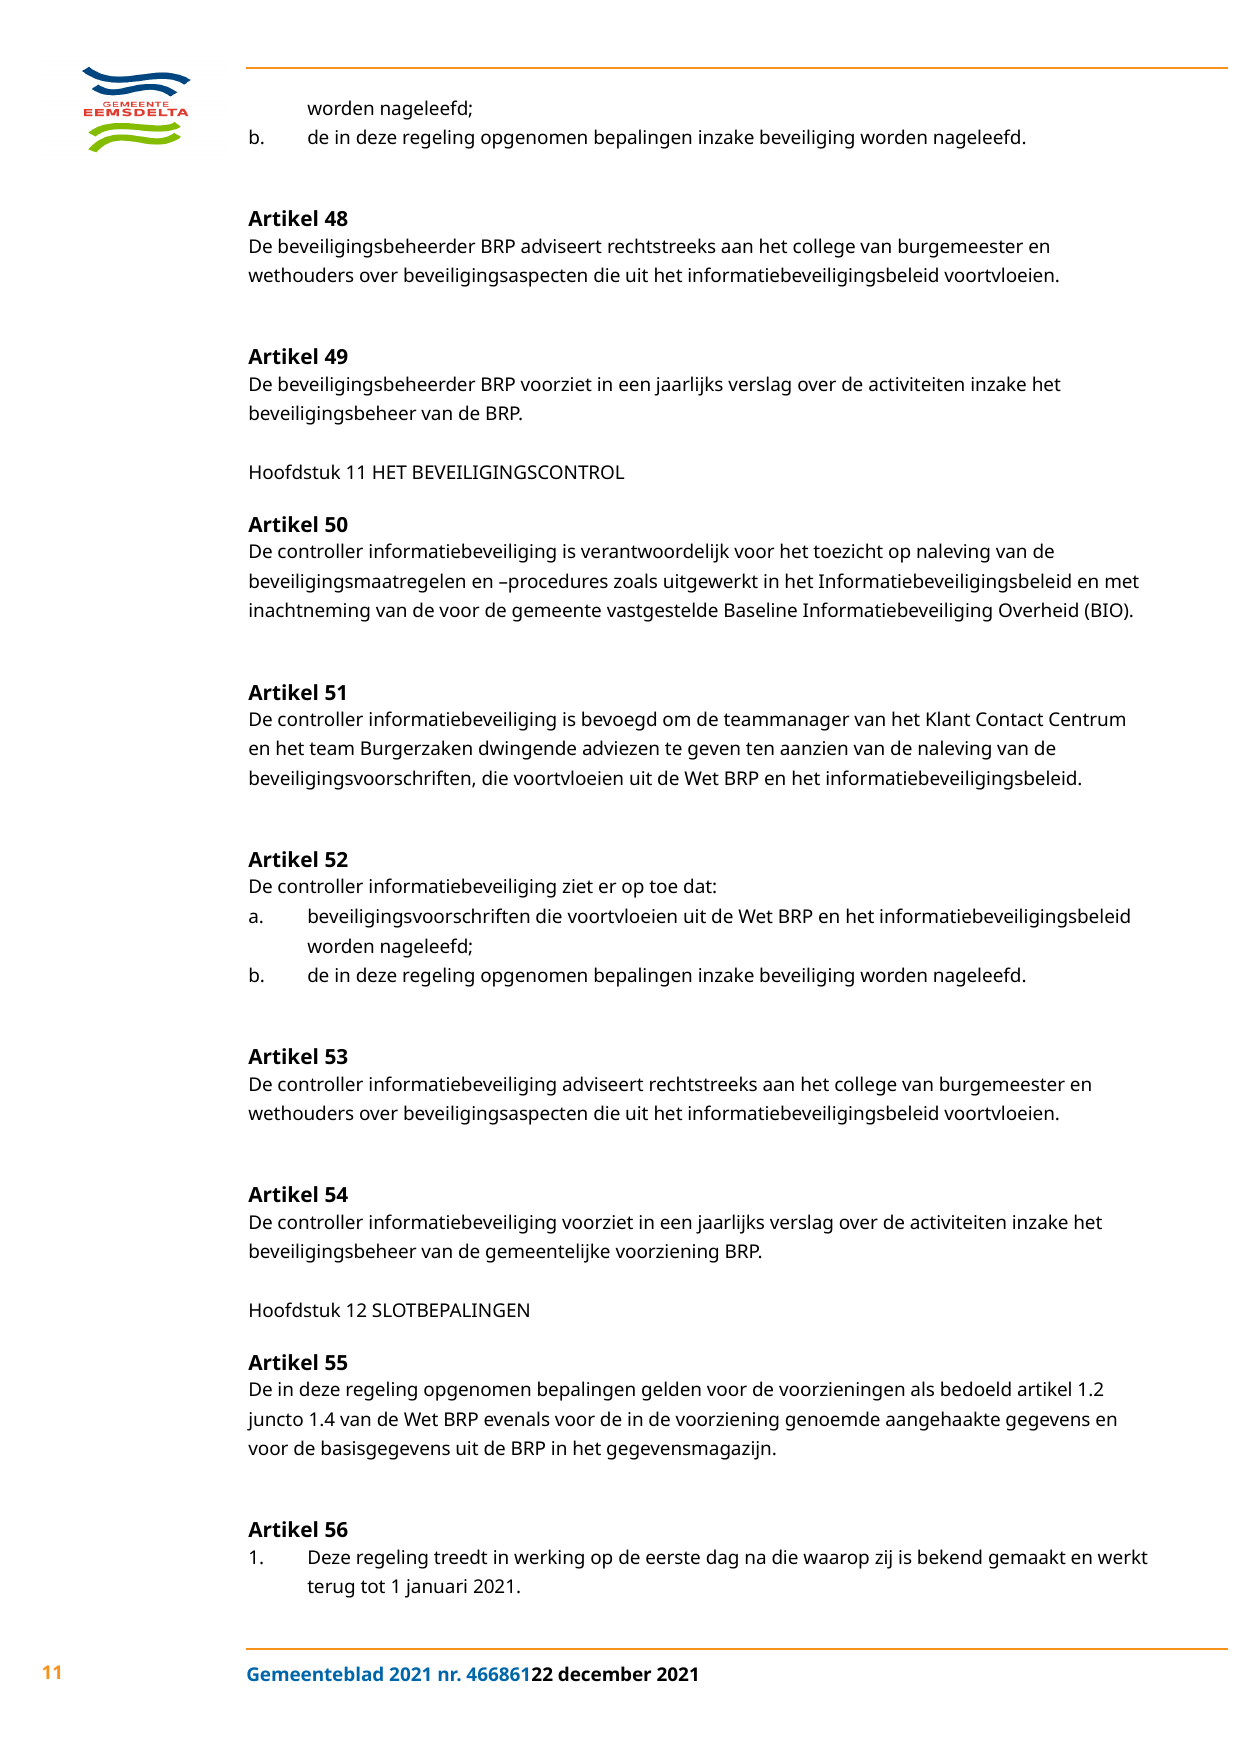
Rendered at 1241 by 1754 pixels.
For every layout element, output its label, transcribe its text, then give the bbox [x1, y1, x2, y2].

text De controller informatiebeveiliging voorziet in een jaarlijks verslag over de activiteiten inzake het beveiligingsbeheer van de gemeentelijke voorziening BRP. [248, 1209, 1152, 1264]
text De controller informatiebeveiliging is verantwoordelijk voor het toezicht op naleving van de beveiligingsmaatregelen en –procedures zoals uitgewerkt in het Informatiebeveiligingsbeleid en met inachtneming van de voor de gemeente vastgestelde Baseline Informatiebeveiliging Overheid (BIO). [248, 538, 1152, 623]
list Deze regeling treedt in werking op de eerste dag na die waarop zij is bekend gemaakt en werkt terug tot 1 januari 2021. [248, 1544, 1152, 1599]
text De controller informatiebeveiliging ziet er op toe dat: [248, 874, 1152, 899]
list worden nageleefd; [248, 95, 1152, 121]
text Hoofdstuk 11 HET BEVEILIGINGSCONTROL [248, 459, 1152, 485]
text Artikel 50 [248, 510, 1152, 538]
text Artikel 49 [248, 342, 1152, 371]
text De beveiligingsbeheerder BRP voorziet in een jaarlijks verslag over de activiteiten inzake het beveiligingsbeheer van de BRP. [248, 371, 1152, 426]
text Artikel 51 [248, 678, 1152, 706]
picture [41, 47, 231, 172]
text De in deze regeling opgenomen bepalingen gelden voor de voorzieningen als bedoeld artikel 1.2 juncto 1.4 van de Wet BRP evenals voor de in de voorziening genoemde aangehaakte gegevens en voor de basisgegevens uit de BRP in het gegevensmagazijn. [248, 1376, 1152, 1461]
text Artikel 52 [248, 845, 1152, 874]
list beveiligingsvoorschriften die voortvloeien uit de Wet BRP en het informatiebeveiligingsbeleid worden nageleefd; [248, 903, 1152, 958]
text De controller informatiebeveiliging is bevoegd om de teammanager van het Klant Contact Centrum en het team Burgerzaken dwingende adviezen te geven ten aanzien van de naleving van de beveiligingsvoorschriften, die voortvloeien uit de Wet BRP en het informatiebeveiligingsbeleid. [248, 706, 1152, 791]
text Artikel 53 [248, 1042, 1152, 1071]
text De controller informatiebeveiliging adviseert rechtstreeks aan het college van burgemeester en wethouders over beveiligingsaspecten die uit het informatiebeveiligingsbeleid voortvloeien. [248, 1071, 1152, 1126]
text Artikel 55 [248, 1348, 1152, 1376]
list de in deze regeling opgenomen bepalingen inzake beveiliging worden nageleefd. [248, 962, 1152, 988]
text Hoofdstuk 12 SLOTBEPALINGEN [248, 1298, 1152, 1323]
text De beveiligingsbeheerder BRP adviseert rechtstreeks aan het college van burgemeester en wethouders over beveiligingsaspecten die uit het informatiebeveiligingsbeleid voortvloeien. [248, 233, 1152, 288]
list de in deze regeling opgenomen bepalingen inzake beveiliging worden nageleefd. [248, 124, 1152, 150]
text Artikel 54 [248, 1180, 1152, 1209]
text Artikel 56 [248, 1516, 1152, 1544]
text Artikel 48 [248, 204, 1152, 233]
